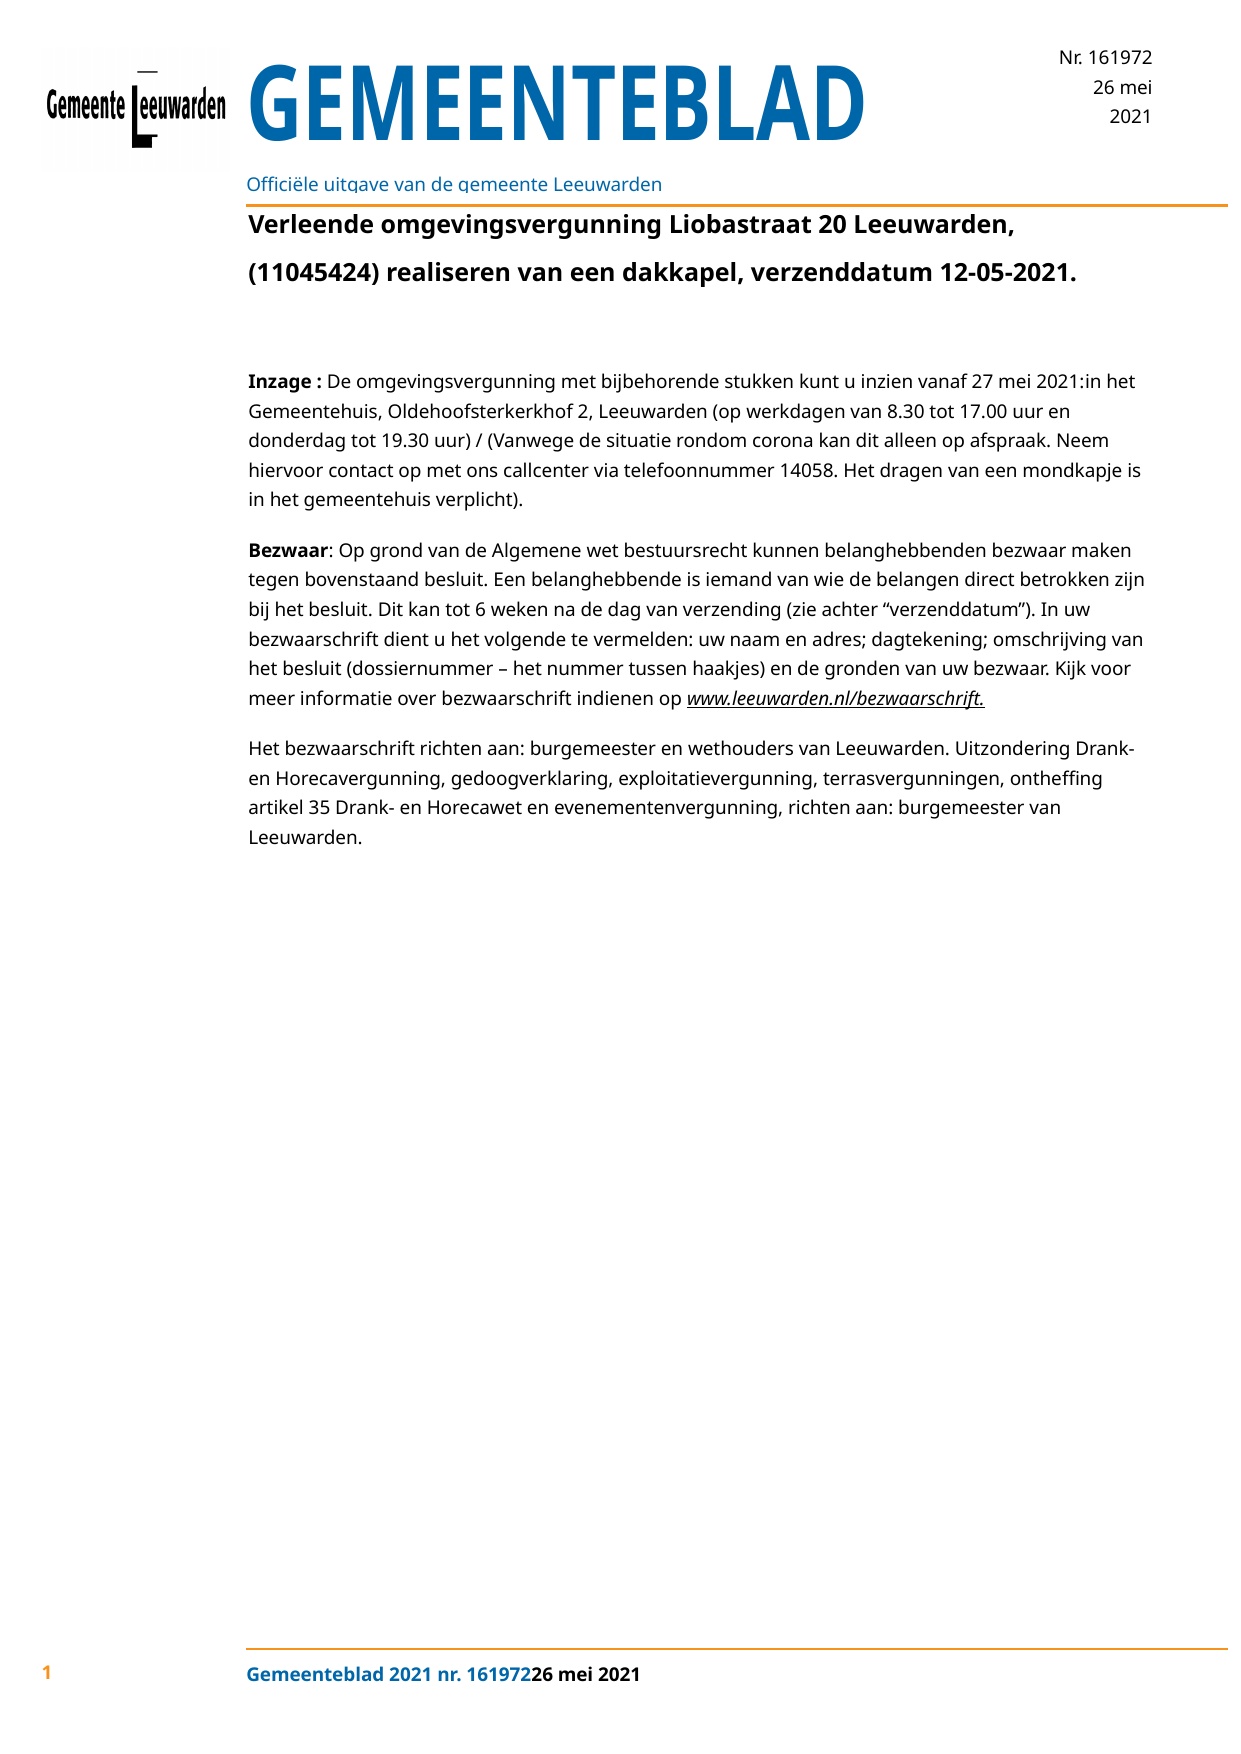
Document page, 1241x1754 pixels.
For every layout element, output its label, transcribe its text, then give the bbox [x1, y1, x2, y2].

text Het bezwaarschrift richten aan: burgemeester en wethouders van Leeuwarden. Uitzondering Drank- en Horecavergunning, gedoogverklaring, exploitatievergunning, terrasvergunningen, ontheffing artikel 35 Drank- en Horecawet en evenementenvergunning, richten aan: burgemeester van Leeuwarden. [248, 735, 1152, 850]
text Inzage : De omgevingsvergunning met bijbehorende stukken kunt u inzien vanaf 27 mei 2021:in het Gemeentehuis, Oldehoofsterkerkhof 2, Leeuwarden (op werkdagen van 8.30 tot 17.00 uur en donderdag tot 19.30 uur) / (Vanwege de situatie rondom corona kan dit alleen op afspraak. Neem hiervoor contact op met ons callcenter via telefoonnummer 14058. Het dragen van een mondkapje is in het gemeentehuis verplicht). [248, 368, 1152, 512]
text Verleende omgevingsvergunning Liobastraat 20 Leeuwarden, (11045424) realiseren van een dakkapel, verzenddatum 12-05-2021. [248, 207, 1152, 288]
text Bezwaar: Op grond van de Algemene wet bestuursrecht kunnen belanghebbenden bezwaar maken tegen bovenstaand besluit. Een belanghebbende is iemand van wie de belangen direct betrokken zijn bij het besluit. Dit kan tot 6 weken na de dag van verzending (zie achter “verzenddatum”). In uw bezwaarschrift dient u het volgende te vermelden: uw naam en adres; dagtekening; omschrijving van het besluit (dossiernummer – het nummer tussen haakjes) en de gronden van uw bezwaar. Kijk voor meer informatie over bezwaarschrift indienen op www.leeuwarden.nl/bezwaarschrift. [248, 537, 1152, 711]
picture [41, 47, 231, 172]
